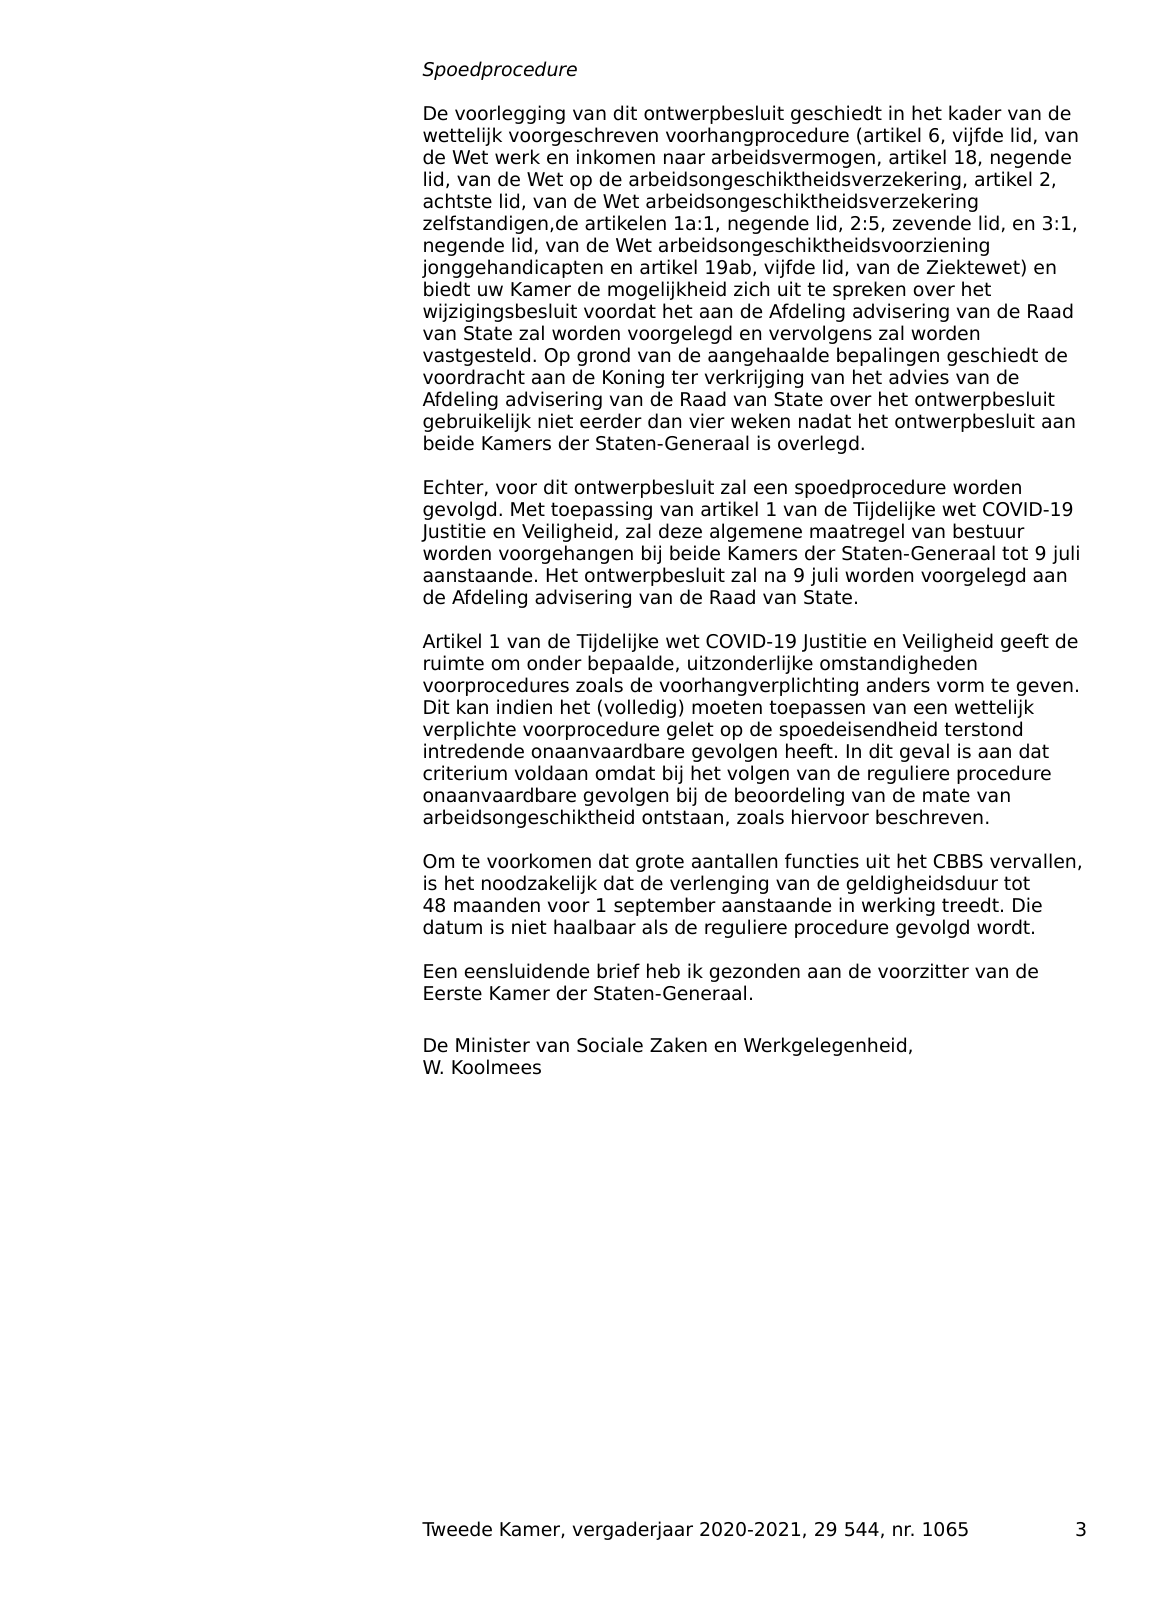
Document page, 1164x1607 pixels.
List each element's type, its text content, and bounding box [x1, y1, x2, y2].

subtitle Spoedprocedure [422, 59, 1087, 81]
text Een eensluidende brief heb ik gezonden aan de voorzitter van de Eerste Kamer der Staten-Generaal. [422, 961, 1087, 1005]
text De voorlegging van dit ontwerpbesluit geschiedt in het kader van de wettelijk voorgeschreven voorhangprocedure (artikel 6, vijfde lid, van de Wet werk en inkomen naar arbeidsvermogen, artikel 18, negende lid, van de Wet op de arbeidsongeschiktheidsverzekering, artikel 2, achtste lid, van de Wet arbeidsongeschiktheidsverzekering zelfstandigen,de artikelen 1a:1, negende lid, 2:5, zevende lid, en 3:1, negende lid, van de Wet arbeidsongeschiktheidsvoorziening jonggehandicapten en artikel 19ab, vijfde lid, van de Ziektewet) en biedt uw Kamer de mogelijkheid zich uit te spreken over het wijzigingsbesluit voordat het aan de Afdeling advisering van de Raad van State zal worden voorgelegd en vervolgens zal worden vastgesteld. Op grond van de aangehaalde bepalingen geschiedt de voordracht aan de Koning ter verkrijging van het advies van de Afdeling advisering van de Raad van State over het ontwerpbesluit gebruikelijk niet eerder dan vier weken nadat het ontwerpbesluit aan beide Kamers der Staten-Generaal is overlegd. [422, 103, 1087, 455]
text Om te voorkomen dat grote aantallen functies uit het CBBS vervallen, is het noodzakelijk dat de verlenging van de geldigheidsduur tot 48 maanden voor 1 september aanstaande in werking treedt. Die datum is niet haalbaar als de reguliere procedure gevolgd wordt. [422, 851, 1087, 939]
text De Minister van Sociale Zaken en Werkgelegenheid, W. Koolmees [422, 1035, 1087, 1079]
text Artikel 1 van de Tijdelijke wet COVID-19 Justitie en Veiligheid geeft de ruimte om onder bepaalde, uitzonderlijke omstandigheden voorprocedures zoals de voorhangverplichting anders vorm te geven. Dit kan indien het (volledig) moeten toepassen van een wettelijk verplichte voorprocedure gelet op de spoedeisendheid terstond intredende onaanvaardbare gevolgen heeft. In dit geval is aan dat criterium voldaan omdat bij het volgen van de reguliere procedure onaanvaardbare gevolgen bij de beoordeling van de mate van arbeidsongeschiktheid ontstaan, zoals hiervoor beschreven. [422, 631, 1087, 829]
text Echter, voor dit ontwerpbesluit zal een spoedprocedure worden gevolgd. Met toepassing van artikel 1 van de Tijdelijke wet COVID-19 Justitie en Veiligheid, zal deze algemene maatregel van bestuur worden voorgehangen bij beide Kamers der Staten-Generaal tot 9 juli aanstaande. Het ontwerpbesluit zal na 9 juli worden voorgelegd aan de Afdeling advisering van de Raad van State. [422, 477, 1087, 609]
